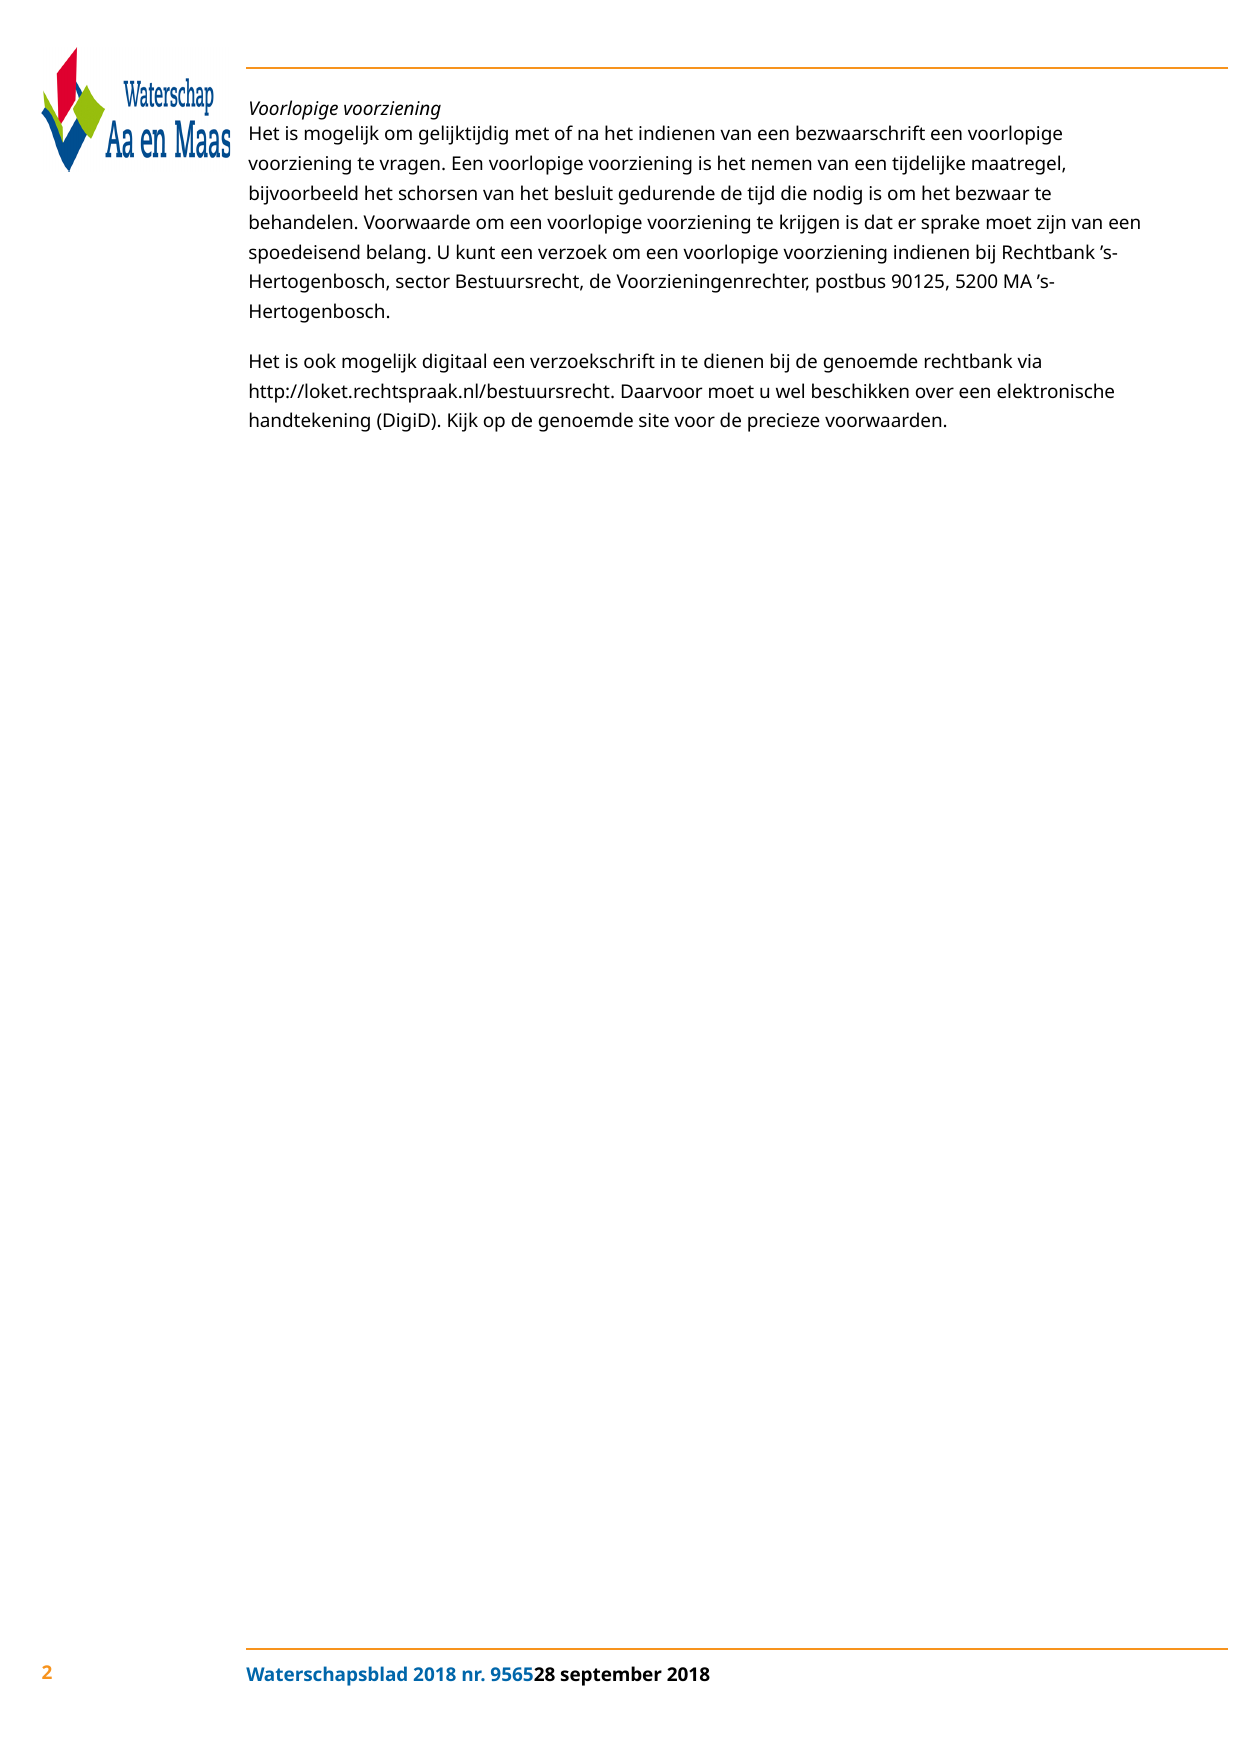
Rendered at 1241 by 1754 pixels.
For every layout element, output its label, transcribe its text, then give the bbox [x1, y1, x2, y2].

picture [41, 47, 231, 172]
text Het is mogelijk om gelijktijdig met of na het indienen van een bezwaarschrift een voorlopige voorziening te vragen. Een voorlopige voorziening is het nemen van een tijdelijke maatregel, bijvoorbeeld het schorsen van het besluit gedurende de tijd die nodig is om het bezwaar te behandelen. Voorwaarde om een voorlopige voorziening te krijgen is dat er sprake moet zijn van een spoedeisend belang. U kunt een verzoek om een voorlopige voorziening indienen bij Rechtbank ’s-Hertogenbosch, sector Bestuursrecht, de Voorzieningenrechter, postbus 90125, 5200 MA ’s-Hertogenbosch. [248, 121, 1152, 324]
text Voorlopige voorziening [248, 95, 1152, 121]
text Het is ook mogelijk digitaal een verzoekschrift in te dienen bij de genoemde rechtbank via http://loket.rechtspraak.nl/bestuursrecht. Daarvoor moet u wel beschikken over een elektronische handtekening (DigiD). Kijk op de genoemde site voor de precieze voorwaarden. [248, 348, 1152, 433]
